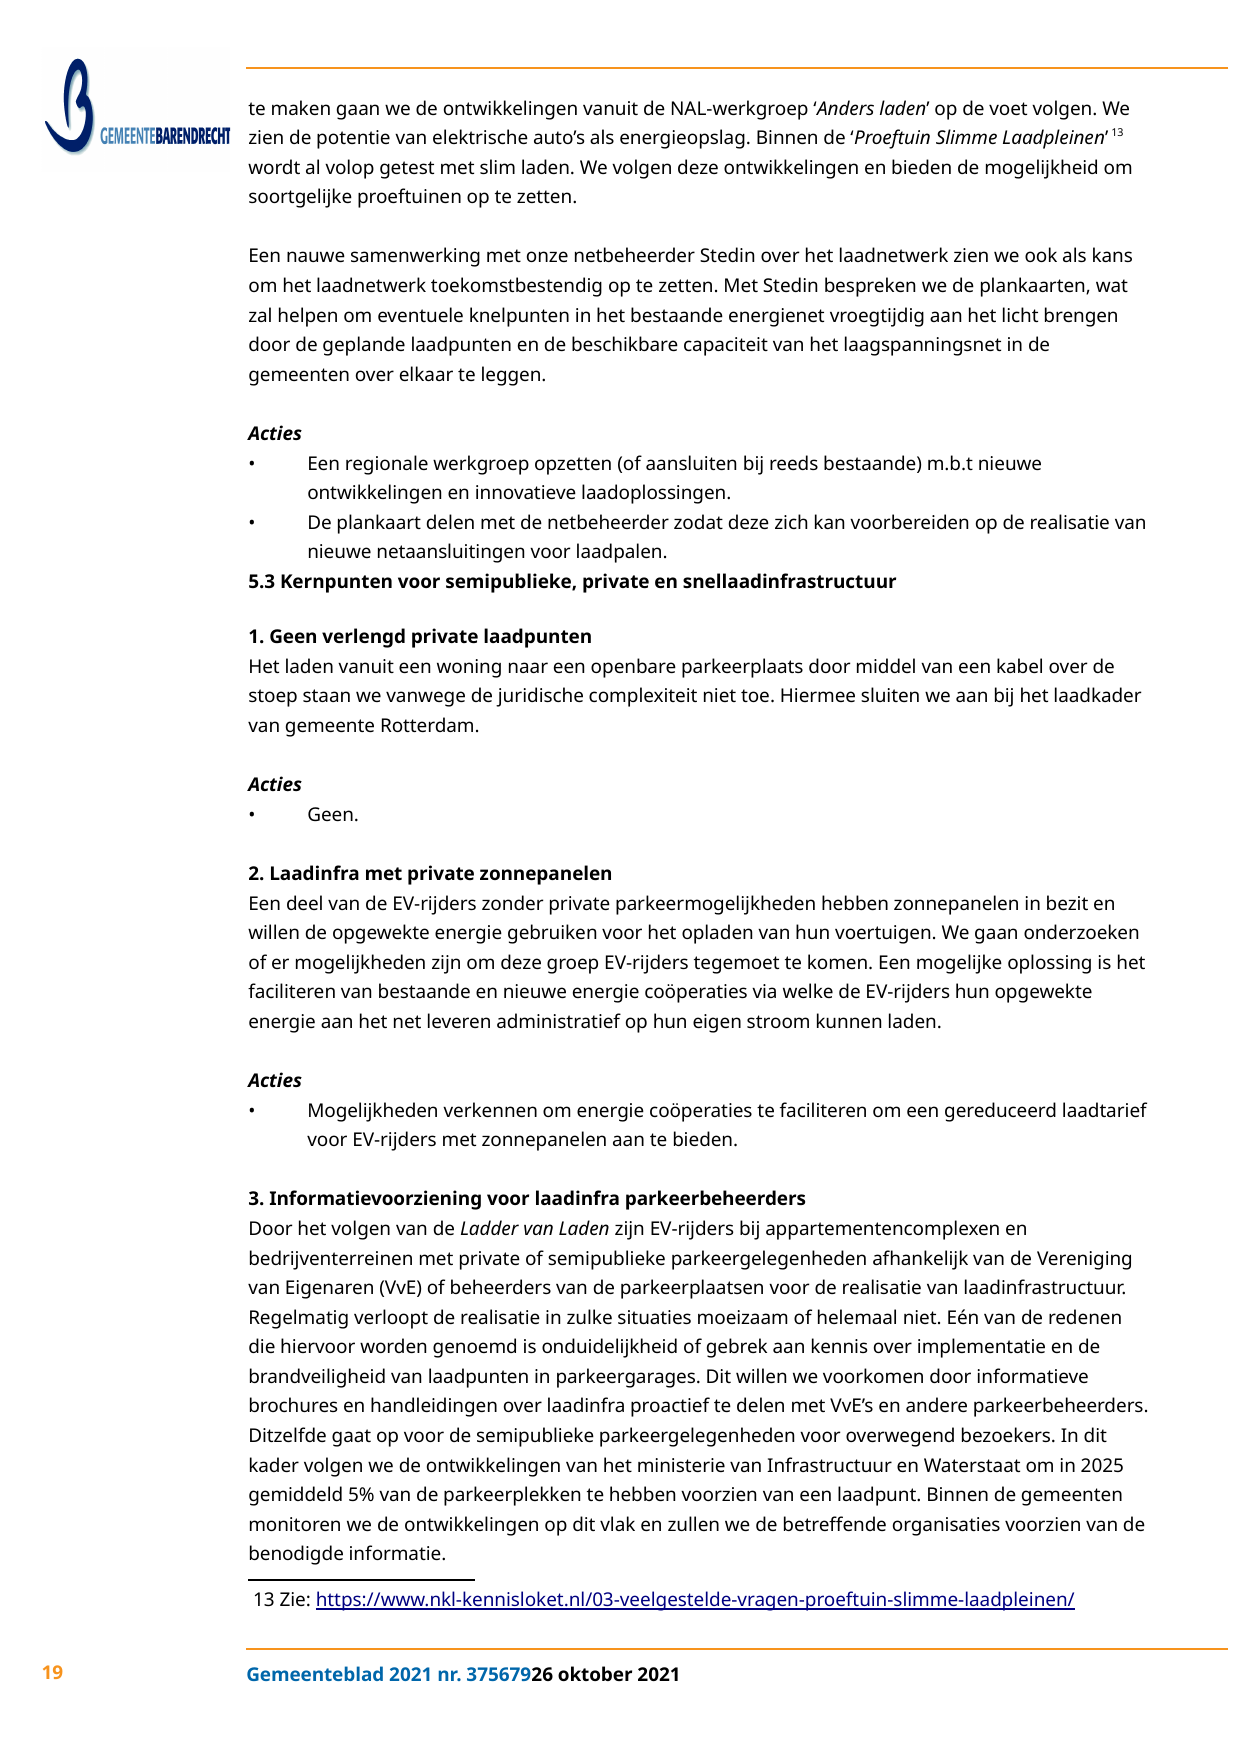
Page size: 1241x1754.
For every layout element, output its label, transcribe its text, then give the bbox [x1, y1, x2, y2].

picture [41, 47, 231, 172]
text Acties [248, 1067, 1152, 1093]
list Een regionale werkgroep opzetten (of aansluiten bij reeds bestaande) m.b.t nieuwe ontwikkelingen en innovatieve laadoplossingen. [248, 450, 1152, 505]
text te maken gaan we de ontwikkelingen vanuit de NAL-werkgroep ‘Anders laden’ op de voet volgen. We zien de potentie van elektrische auto’s als energieopslag. Binnen de ‘Proeftuin Slimme Laadpleinen’ wordt al volop getest met slim laden. We volgen deze ontwikkelingen en bieden de mogelijkheid om soortgelijke proeftuinen op te zetten. [248, 95, 1152, 209]
text Het laden vanuit een woning naar een openbare parkeerplaats door middel van een kabel over de stoep staan we vanwege de juridische complexiteit niet toe. Hiermee sluiten we aan bij het laadkader van gemeente Rotterdam. [248, 653, 1152, 738]
text 2. Laadinfra met private zonnepanelen [248, 860, 1152, 886]
text 1. Geen verlengd private laadpunten [248, 623, 1152, 649]
text Een nauwe samenwerking met onze netbeheerder Stedin over het laadnetwerk zien we ook als kans om het laadnetwerk toekomstbestendig op te zetten. Met Stedin bespreken we de plankaarten, wat zal helpen om eventuele knelpunten in het bestaande energienet vroegtijdig aan het licht brengen door de geplande laadpunten en de beschikbare capaciteit van het laagspanningsnet in de gemeenten over elkaar te leggen. [248, 243, 1152, 387]
text 5.3 Kernpunten voor semipublieke, private en snellaadinfrastructuur [248, 568, 1152, 594]
list Mogelijkheden verkennen om energie coöperaties te faciliteren om een gereduceerd laadtarief voor EV-rijders met zonnepanelen aan te bieden. [248, 1097, 1152, 1152]
text Acties [248, 771, 1152, 797]
text Door het volgen van de Ladder van Laden zijn EV-rijders bij appartementencomplexen en bedrijventerreinen met private of semipublieke parkeergelegenheden afhankelijk van de Vereniging van Eigenaren (VvE) of beheerders van de parkeerplaatsen voor de realisatie van laadinfrastructuur. Regelmatig verloopt de realisatie in zulke situaties moeizaam of helemaal niet. Eén van de redenen die hiervoor worden genoemd is onduidelijkheid of gebrek aan kennis over implementatie en de brandveiligheid van laadpunten in parkeergarages. Dit willen we voorkomen door informatieve brochures en handleidingen over laadinfra proactief te delen met VvE’s en andere parkeerbeheerders. Ditzelfde gaat op voor de semipublieke parkeergelegenheden voor overwegend bezoekers. In dit kader volgen we de ontwikkelingen van het ministerie van Infrastructuur en Waterstaat om in 2025 gemiddeld 5% van de parkeerplekken te hebben voorzien van een laadpunt. Binnen de gemeenten monitoren we de ontwikkelingen op dit vlak en zullen we de betreffende organisaties voorzien van de benodigde informatie. [248, 1215, 1152, 1566]
text Een deel van de EV-rijders zonder private parkeermogelijkheden hebben zonnepanelen in bezit en willen de opgewekte energie gebruiken voor het opladen van hun voertuigen. We gaan onderzoeken of er mogelijkheden zijn om deze groep EV-rijders tegemoet te komen. Een mogelijke oplossing is het faciliteren van bestaande en nieuwe energie coöperaties via welke de EV-rijders hun opgewekte energie aan het net leveren administratief op hun eigen stroom kunnen laden. [248, 890, 1152, 1034]
text 3. Informatievoorziening voor laadinfra parkeerbeheerders [248, 1186, 1152, 1211]
list Geen. [248, 801, 1152, 827]
text Acties [248, 420, 1152, 446]
text Zie: https://www.nkl-kennisloket.nl/03-veelgestelde-vragen-proeftuin-slimme-laadpleinen/ [248, 1586, 1152, 1612]
list De plankaart delen met de netbeheerder zodat deze zich kan voorbereiden op de realisatie van nieuwe netaansluitingen voor laadpalen. [248, 509, 1152, 564]
